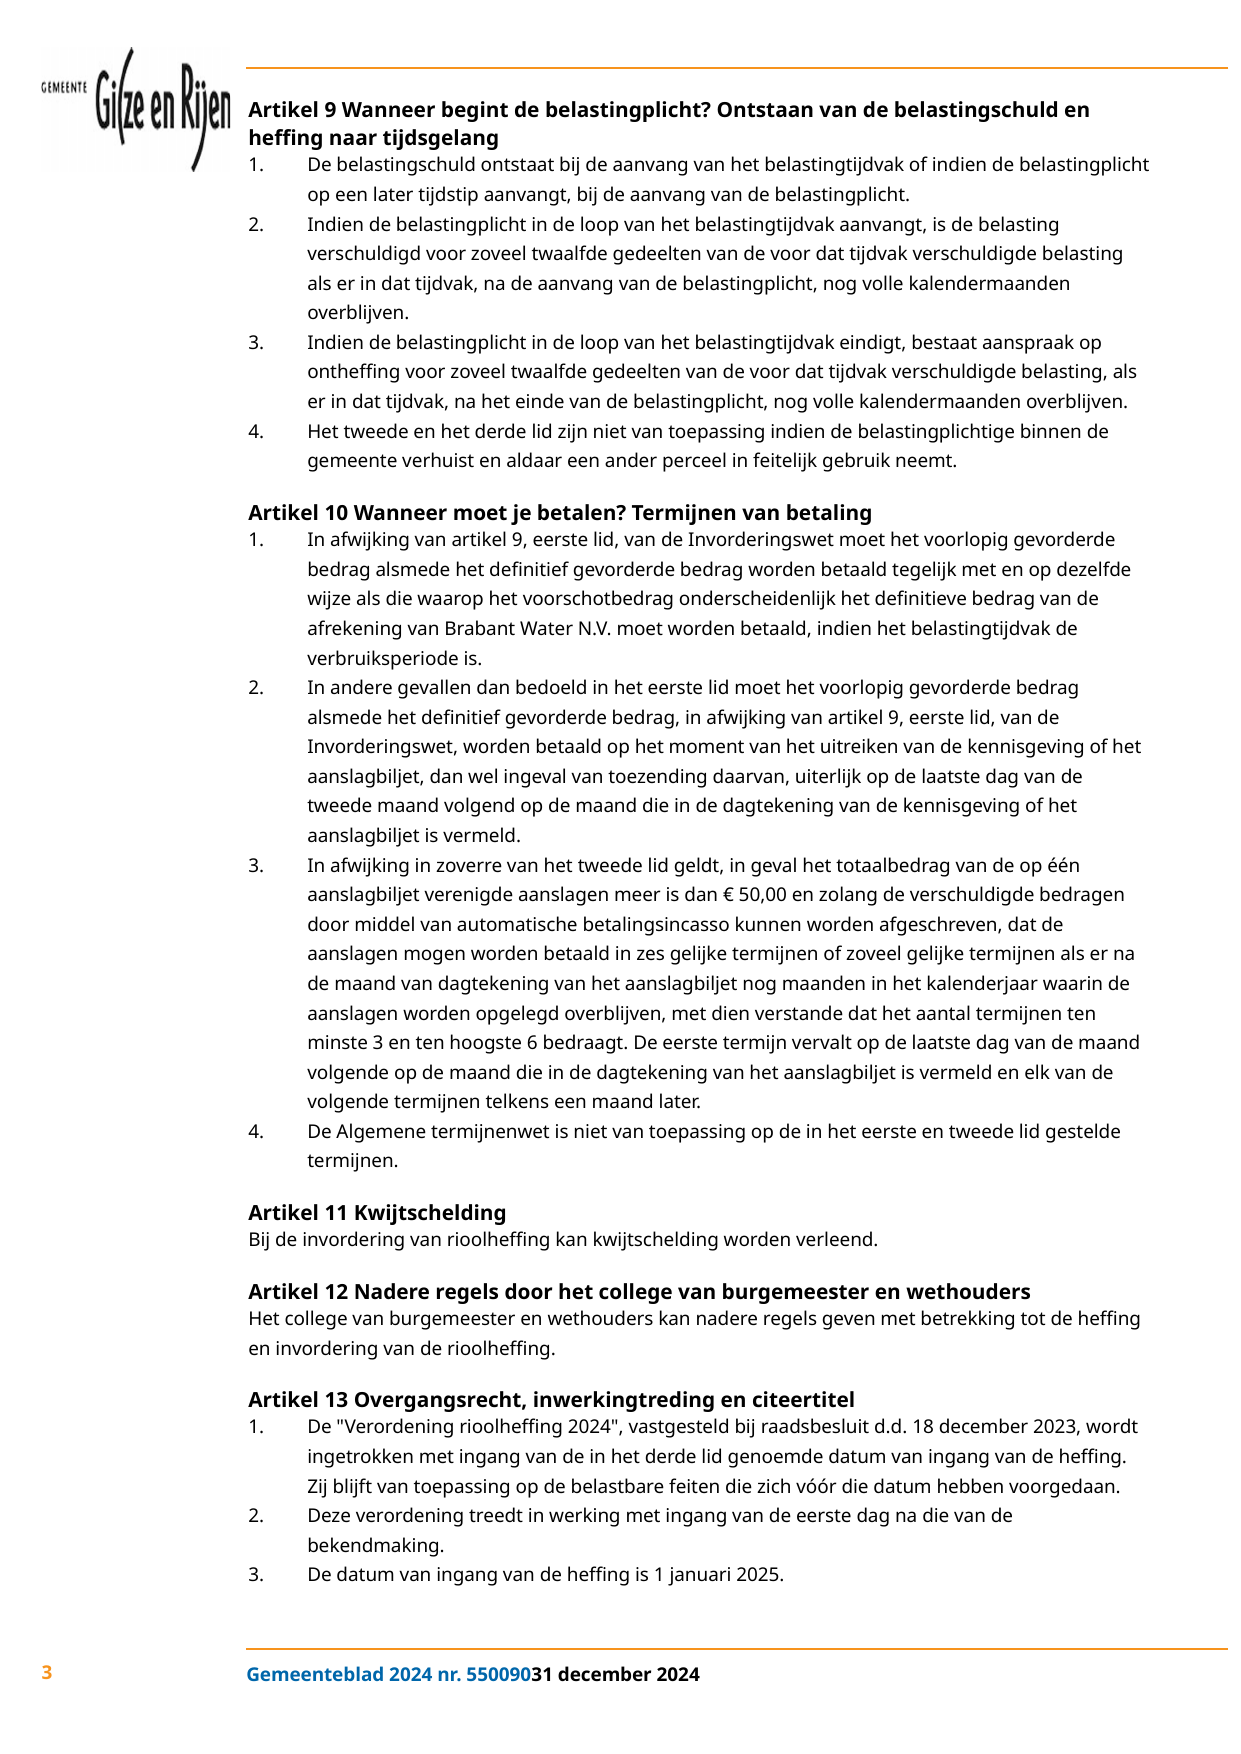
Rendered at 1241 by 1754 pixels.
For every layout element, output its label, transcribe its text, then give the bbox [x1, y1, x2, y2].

list Het tweede en het derde lid zijn niet van toepassing indien de belastingplichtige binnen de gemeente verhuist en aldaar een ander perceel in feitelijk gebruik neemt. [248, 418, 1152, 473]
list De "Verordening rioolheffing 2024", vastgesteld bij raadsbesluit d.d. 18 december 2023, wordt ingetrokken met ingang van de in het derde lid genoemde datum van ingang van de heffing. Zij blijft van toepassing op de belastbare feiten die zich vóór die datum hebben voorgedaan. [248, 1414, 1152, 1499]
text Bij de invordering van rioolheffing kan kwijtschelding worden verleend. [248, 1226, 1152, 1252]
text Artikel 10 Wanneer moet je betalen? Termijnen van betaling [248, 498, 1152, 526]
list De datum van ingang van de heffing is 1 januari 2025. [248, 1562, 1152, 1587]
picture [41, 47, 231, 172]
list Indien de belastingplicht in de loop van het belastingtijdvak aanvangt, is de belasting verschuldigd voor zoveel twaalfde gedeelten van de voor dat tijdvak verschuldigde belasting als er in dat tijdvak, na de aanvang van de belastingplicht, nog volle kalendermaanden overblijven. [248, 211, 1152, 325]
list In andere gevallen dan bedoeld in het eerste lid moet het voorlopig gevorderde bedrag alsmede het definitief gevorderde bedrag, in afwijking van artikel 9, eerste lid, van de Invorderingswet, worden betaald op het moment van het uitreiken van de kennisgeving of het aanslagbiljet, dan wel ingeval van toezending daarvan, uiterlijk op de laatste dag van de tweede maand volgend op de maand die in de dagtekening van de kennisgeving of het aanslagbiljet is vermeld. [248, 674, 1152, 848]
list De belastingschuld ontstaat bij de aanvang van het belastingtijdvak of indien de belastingplicht op een later tijdstip aanvangt, bij de aanvang van de belastingplicht. [248, 152, 1152, 207]
text Artikel 9 Wanneer begint de belastingplicht? Ontstaan van de belastingschuld en heffing naar tijdsgelang [248, 95, 1152, 152]
list In afwijking van artikel 9, eerste lid, van de Invorderingswet moet het voorlopig gevorderde bedrag alsmede het definitief gevorderde bedrag worden betaald tegelijk met en op dezelfde wijze als die waarop het voorschotbedrag onderscheidenlijk het definitieve bedrag van de afrekening van Brabant Water N.V. moet worden betaald, indien het belastingtijdvak de verbruiksperiode is. [248, 526, 1152, 670]
list In afwijking in zoverre van het tweede lid geldt, in geval het totaalbedrag van de op één aanslagbiljet verenigde aanslagen meer is dan € 50,00 en zolang de verschuldigde bedragen door middel van automatische betalingsincasso kunnen worden afgeschreven, dat de aanslagen mogen worden betaald in zes gelijke termijnen of zoveel gelijke termijnen als er na de maand van dagtekening van het aanslagbiljet nog maanden in het kalenderjaar waarin de aanslagen worden opgelegd overblijven, met dien verstande dat het aantal termijnen ten minste 3 en ten hoogste 6 bedraagt. De eerste termijn vervalt op de laatste dag van de maand volgende op de maand die in de dagtekening van het aanslagbiljet is vermeld en elk van de volgende termijnen telkens een maand later. [248, 852, 1152, 1114]
text Artikel 13 Overgangsrecht, inwerkingtreding en citeertitel [248, 1385, 1152, 1414]
list Deze verordening treedt in werking met ingang van de eerste dag na die van de bekendmaking. [248, 1502, 1152, 1558]
text Artikel 11 Kwijtschelding [248, 1198, 1152, 1226]
text Het college van burgemeester en wethouders kan nadere regels geven met betrekking tot de heffing en invordering van de rioolheffing. [248, 1305, 1152, 1361]
list Indien de belastingplicht in de loop van het belastingtijdvak eindigt, bestaat aanspraak op ontheffing voor zoveel twaalfde gedeelten van de voor dat tijdvak verschuldigde belasting, als er in dat tijdvak, na het einde van de belastingplicht, nog volle kalendermaanden overblijven. [248, 329, 1152, 414]
list De Algemene termijnenwet is niet van toepassing op de in het eerste en tweede lid gestelde termijnen. [248, 1118, 1152, 1173]
text Artikel 12 Nadere regels door het college van burgemeester en wethouders [248, 1277, 1152, 1305]
